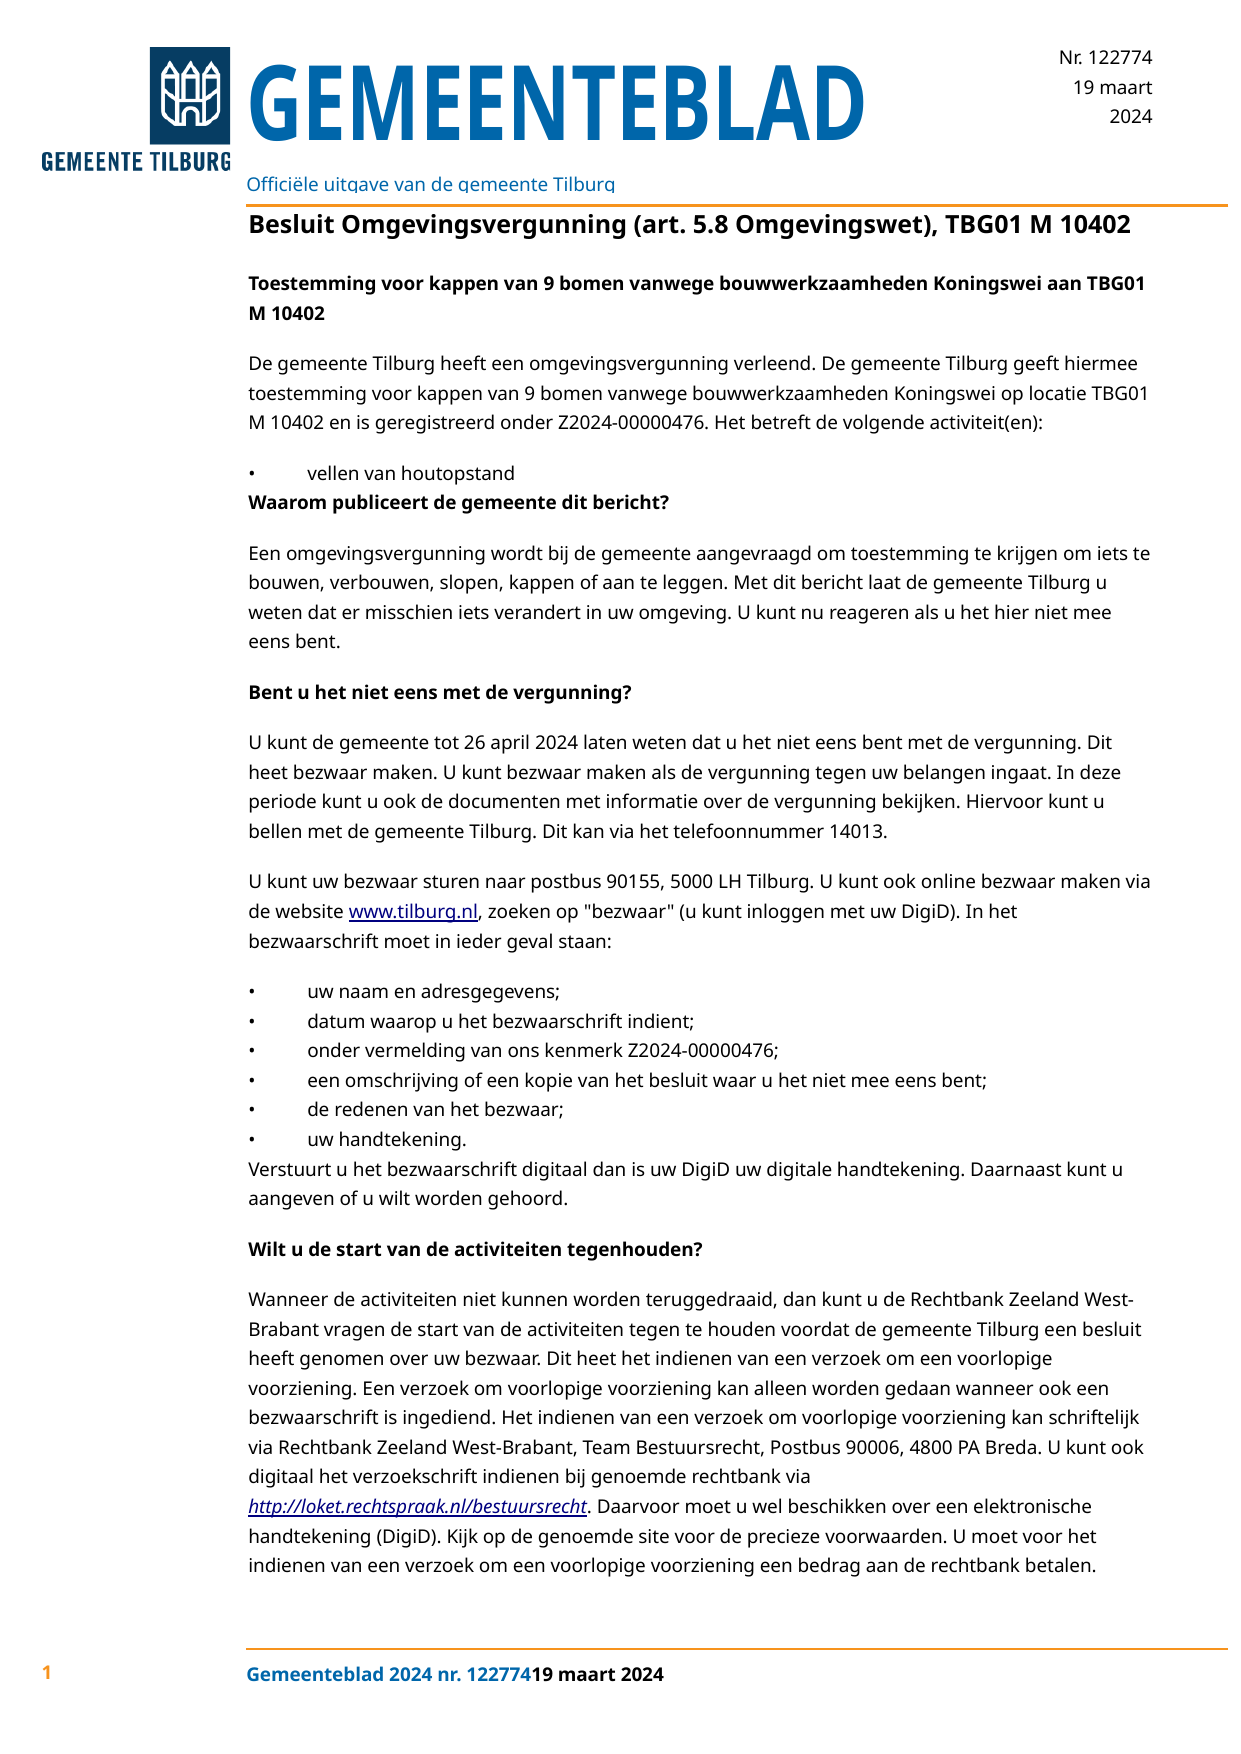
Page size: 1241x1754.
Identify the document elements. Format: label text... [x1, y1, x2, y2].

text U kunt de gemeente tot 26 april 2024 laten weten dat u het niet eens bent met de vergunning. Dit heet bezwaar maken. U kunt bezwaar maken als de vergunning tegen uw belangen ingaat. In deze periode kunt u ook de documenten met informatie over de vergunning bekijken. Hiervoor kunt u bellen met de gemeente Tilburg. Dit kan via het telefoonnummer 14013. [248, 729, 1152, 844]
list uw handtekening. [248, 1126, 1152, 1152]
list datum waarop u het bezwaarschrift indient; [248, 1008, 1152, 1033]
list onder vermelding van ons kenmerk Z2024-00000476; [248, 1037, 1152, 1063]
text Wanneer de activiteiten niet kunnen worden teruggedraaid, dan kunt u de Rechtbank Zeeland West-Brabant vragen de start van de activiteiten tegen te houden voordat de gemeente Tilburg een besluit heeft genomen over uw bezwaar. Dit heet het indienen van een verzoek om een voorlopige voorziening. Een verzoek om voorlopige voorziening kan alleen worden gedaan wanneer ook een bezwaarschrift is ingediend. Het indienen van een verzoek om voorlopige voorziening kan schriftelijk via Rechtbank Zeeland West-Brabant, Team Bestuursrecht, Postbus 90006, 4800 PA Breda. U kunt ook digitaal het verzoekschrift indienen bij genoemde rechtbank via http://loket.rechtspraak.nl/bestuursrecht. Daarvoor moet u wel beschikken over een elektronische handtekening (DigiD). Kijk op de genoemde site voor de precieze voorwaarden. U moet voor het indienen van een verzoek om een voorlopige voorziening een bedrag aan de rechtbank betalen. [248, 1286, 1152, 1578]
text De gemeente Tilburg heeft een omgevingsvergunning verleend. De gemeente Tilburg geeft hiermee toestemming voor kappen van 9 bomen vanwege bouwwerkzaamheden Koningswei op locatie TBG01 M 10402 en is geregistreerd onder Z2024-00000476. Het betreft de volgende activiteit(en): [248, 350, 1152, 435]
text Toestemming voor kappen van 9 bomen vanwege bouwwerkzaamheden Koningswei aan TBG01 M 10402 [248, 270, 1152, 326]
text Wilt u de start van de activiteiten tegenhouden? [248, 1236, 1152, 1261]
list vellen van houtopstand [248, 460, 1152, 486]
text U kunt uw bezwaar sturen naar postbus 90155, 5000 LH Tilburg. U kunt ook online bezwaar maken via de website www.tilburg.nl, zoeken op "bezwaar" (u kunt inloggen met uw DigiD). In het bezwaarschrift moet in ieder geval staan: [248, 869, 1152, 953]
text Besluit Omgevingsvergunning (art. 5.8 Omgevingswet), TBG01 M 10402 [248, 207, 1152, 241]
list een omschrijving of een kopie van het besluit waar u het niet mee eens bent; [248, 1067, 1152, 1093]
picture [41, 47, 231, 172]
list de redenen van het bezwaar; [248, 1097, 1152, 1122]
text Een omgevingsvergunning wordt bij de gemeente aangevraagd om toestemming te krijgen om iets te bouwen, verbouwen, slopen, kappen of aan te leggen. Met dit bericht laat de gemeente Tilburg u weten dat er misschien iets verandert in uw omgeving. U kunt nu reageren als u het hier niet mee eens bent. [248, 540, 1152, 654]
text Bent u het niet eens met de vergunning? [248, 679, 1152, 705]
list uw naam en adresgegevens; [248, 978, 1152, 1004]
text Waarom publiceert de gemeente dit bericht? [248, 489, 1152, 515]
text Verstuurt u het bezwaarschrift digitaal dan is uw DigiD uw digitale handtekening. Daarnaast kunt u aangeven of u wilt worden gehoord. [248, 1156, 1152, 1211]
